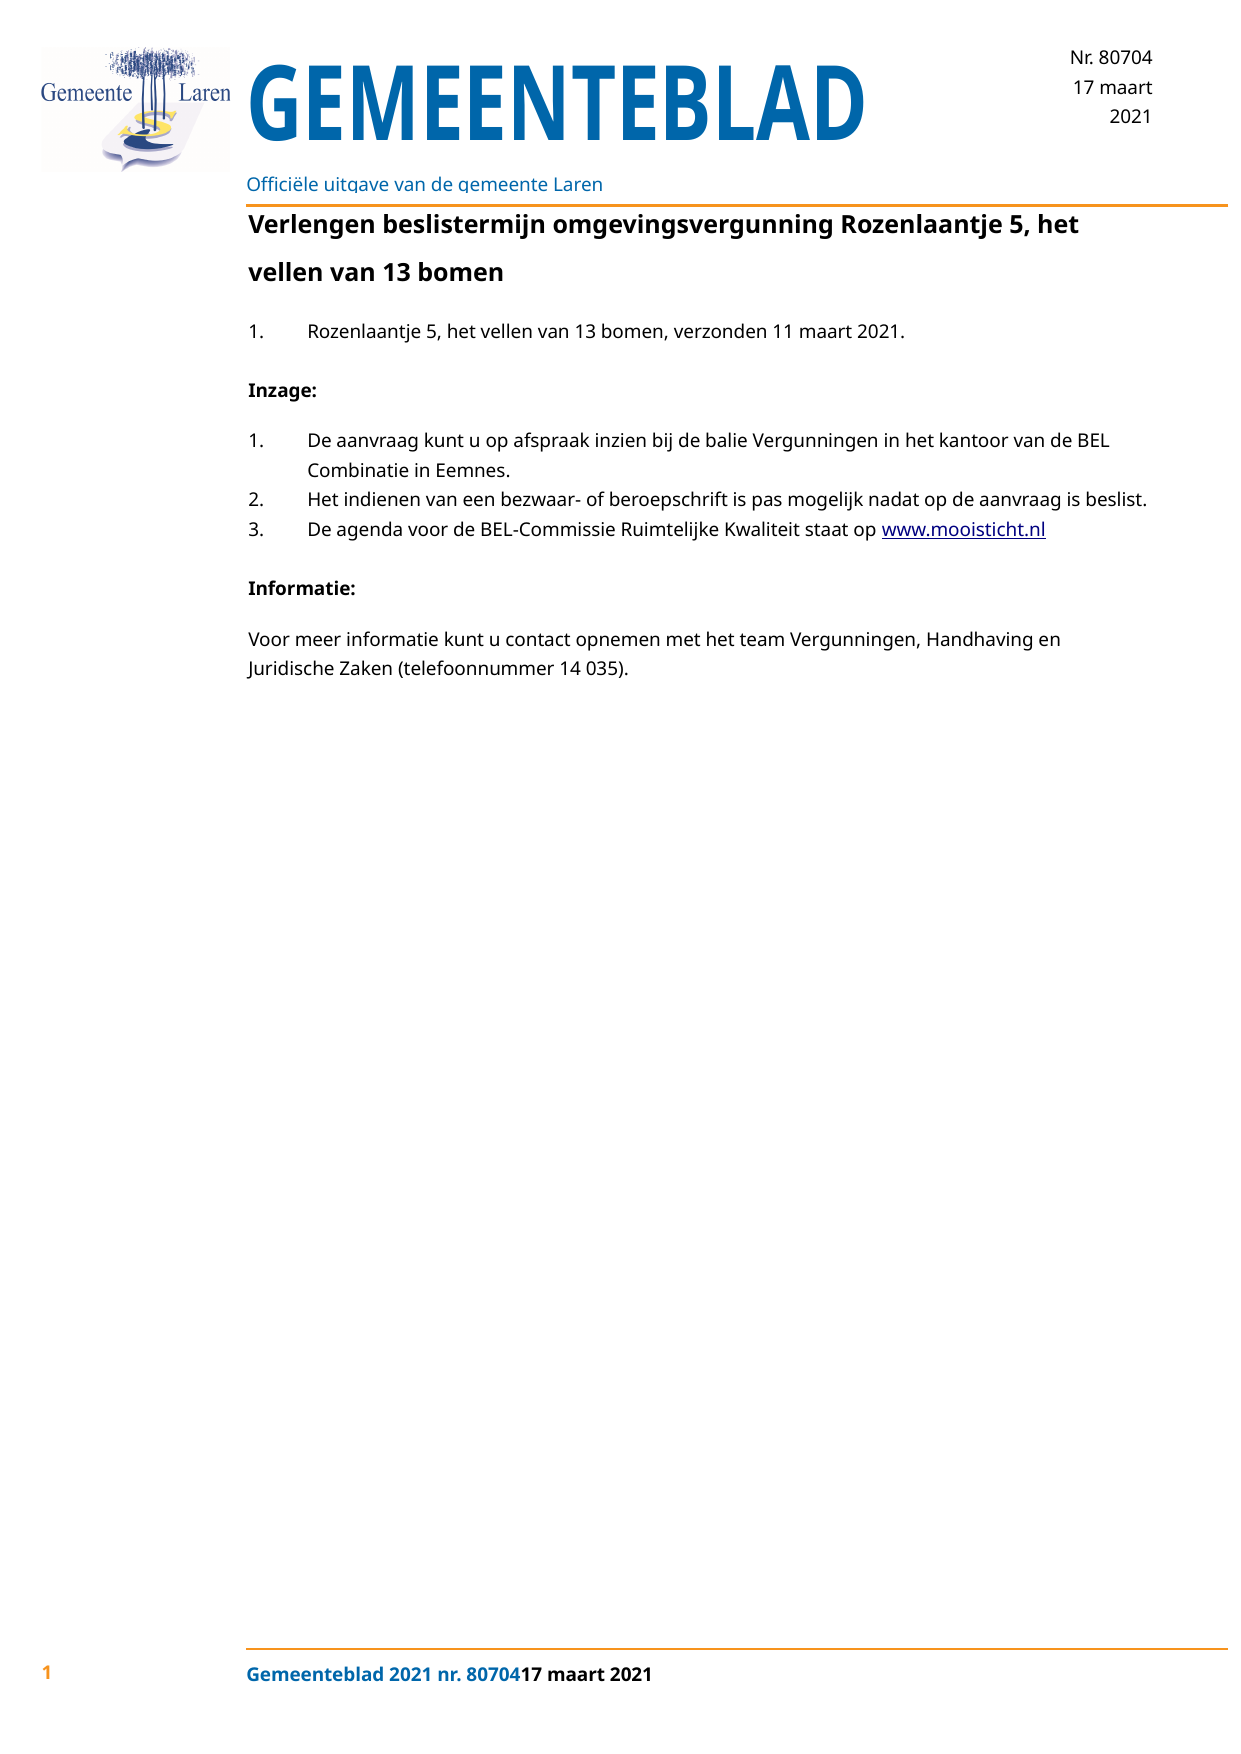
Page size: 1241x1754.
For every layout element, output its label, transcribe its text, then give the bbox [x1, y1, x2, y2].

text Informatie: [248, 575, 1152, 601]
text Inzage: [248, 377, 1152, 403]
text Voor meer informatie kunt u contact opnemen met het team Vergunningen, Handhaving en Juridische Zaken (telefoonnummer 14 035). [248, 626, 1152, 681]
text Verlengen beslistermijn omgevingsvergunning Rozenlaantje 5, het vellen van 13 bomen [248, 207, 1152, 288]
list De agenda voor de BEL-Commissie Ruimtelijke Kwaliteit staat op www.mooisticht.nl [248, 516, 1152, 542]
list Het indienen van een bezwaar- of beroepschrift is pas mogelijk nadat op de aanvraag is beslist. [248, 487, 1152, 512]
picture [41, 47, 231, 172]
list Rozenlaantje 5, het vellen van 13 bomen, verzonden 11 maart 2021. [248, 318, 1152, 344]
list De aanvraag kunt u op afspraak inzien bij de balie Vergunningen in het kantoor van de BEL Combinatie in Eemnes. [248, 427, 1152, 483]
